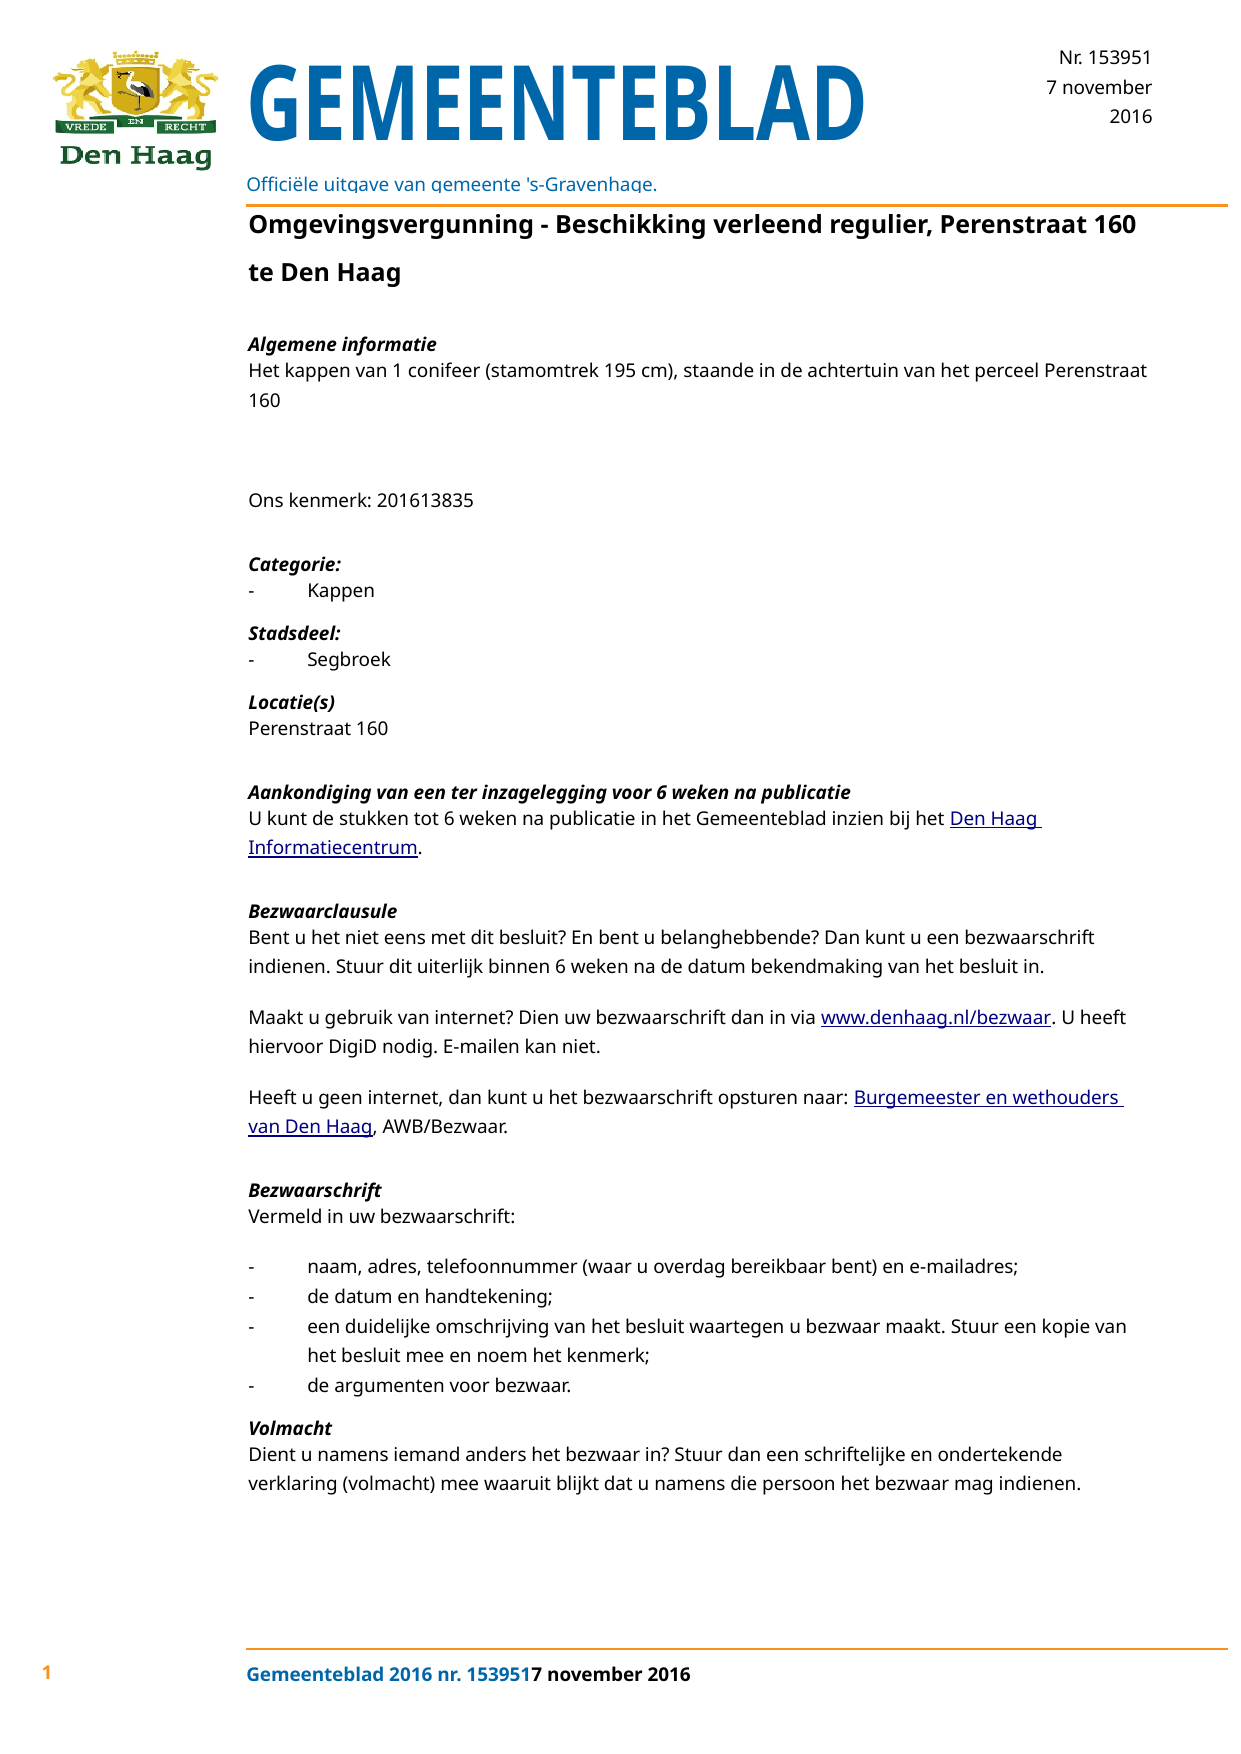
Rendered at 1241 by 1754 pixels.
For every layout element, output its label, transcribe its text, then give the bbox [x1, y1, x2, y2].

text Categorie: [248, 552, 1152, 577]
list Segbroek [248, 646, 1152, 672]
text Locatie(s) [248, 689, 1152, 715]
list naam, adres, telefoonnummer (waar u overdag bereikbaar bent) en e-mailadres; [248, 1254, 1152, 1279]
text Vermeld in uw bezwaarschrift: [248, 1203, 1152, 1229]
text Algemene informatie [248, 331, 1152, 357]
list Kappen [248, 577, 1152, 603]
text Bezwaarschrift [248, 1177, 1152, 1203]
text Dient u namens iemand anders het bezwaar in? Stuur dan een schriftelijke en ondertekende verklaring (volmacht) mee waaruit blijkt dat u namens die persoon het bezwaar mag indienen. [248, 1441, 1152, 1496]
text Heeft u geen internet, dan kunt u het bezwaarschrift opsturen naar: Burgemeester en wethouders van Den Haag, AWB/Bezwaar. [248, 1084, 1152, 1139]
text Bent u het niet eens met dit besluit? En bent u belanghebbende? Dan kunt u een bezwaarschrift indienen. Stuur dit uiterlijk binnen 6 weken na de datum bekendmaking van het besluit in. [248, 924, 1152, 979]
list de argumenten voor bezwaar. [248, 1372, 1152, 1398]
list de datum en handtekening; [248, 1283, 1152, 1309]
text Aankondiging van een ter inzagelegging voor 6 weken na publicatie [248, 779, 1152, 805]
text Ons kenmerk: 201613835 [248, 488, 1152, 513]
text Het kappen van 1 conifeer (stamomtrek 195 cm), staande in de achtertuin van het perceel Perenstraat 160 [248, 357, 1152, 412]
text Bezwaarclausule [248, 898, 1152, 924]
text Maakt u gebruik van internet? Dien uw bezwaarschrift dan in via www.denhaag.nl/bezwaar. U heeft hiervoor DigiD nodig. E-mailen kan niet. [248, 1004, 1152, 1059]
text Stadsdeel: [248, 620, 1152, 646]
text U kunt de stukken tot 6 weken na publicatie in het Gemeenteblad inzien bij het Den Haag Informatiecentrum. [248, 805, 1152, 860]
list een duidelijke omschrijving van het besluit waartegen u bezwaar maakt. Stuur een kopie van het besluit mee en noem het kenmerk; [248, 1313, 1152, 1368]
picture [41, 47, 231, 172]
text Omgevingsvergunning - Beschikking verleend regulier, Perenstraat 160 te Den Haag [248, 207, 1152, 288]
text Volmacht [248, 1415, 1152, 1441]
text Perenstraat 160 [248, 715, 1152, 741]
